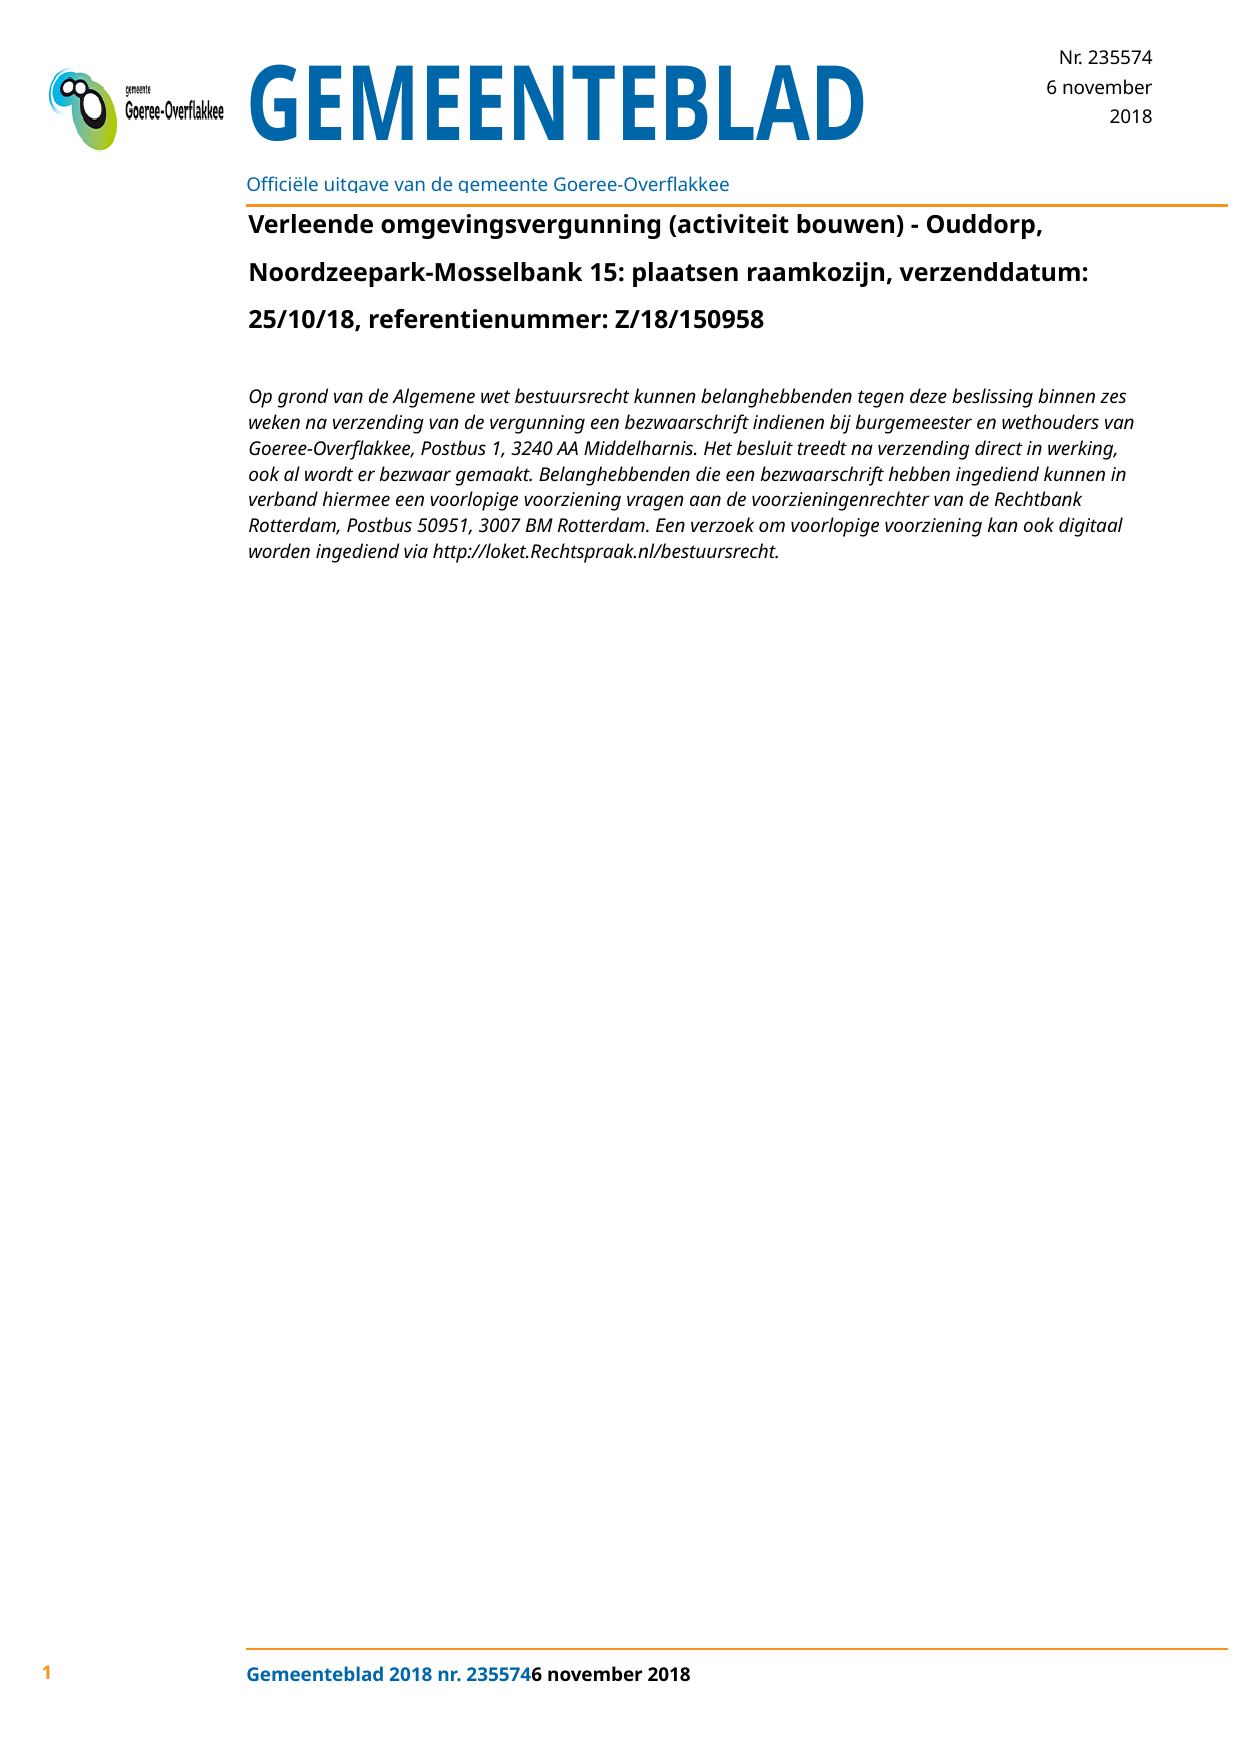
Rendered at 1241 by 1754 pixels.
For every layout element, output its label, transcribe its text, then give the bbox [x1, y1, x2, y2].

picture [41, 47, 231, 172]
text Op grond van de Algemene wet bestuursrecht kunnen belanghebbenden tegen deze beslissing binnen zes weken na verzending van de vergunning een bezwaarschrift indienen bij burgemeester en wethouders van Goeree-Overflakkee, Postbus 1, 3240 AA Middelharnis. Het besluit treedt na verzending direct in werking, ook al wordt er bezwaar gemaakt. Belanghebbenden die een bezwaarschrift hebben ingediend kunnen in verband hiermee een voorlopige voorziening vragen aan de voorzieningenrechter van de Rechtbank Rotterdam, Postbus 50951, 3007 BM Rotterdam. Een verzoek om voorlopige voorziening kan ook digitaal worden ingediend via http://loket.Rechtspraak.nl/bestuursrecht. [248, 384, 1152, 564]
text Verleende omgevingsvergunning (activiteit bouwen) - Ouddorp, Noordzeepark-Mosselbank 15: plaatsen raamkozijn, verzenddatum: 25/10/18, referentienummer: Z/18/150958 [248, 207, 1152, 336]
